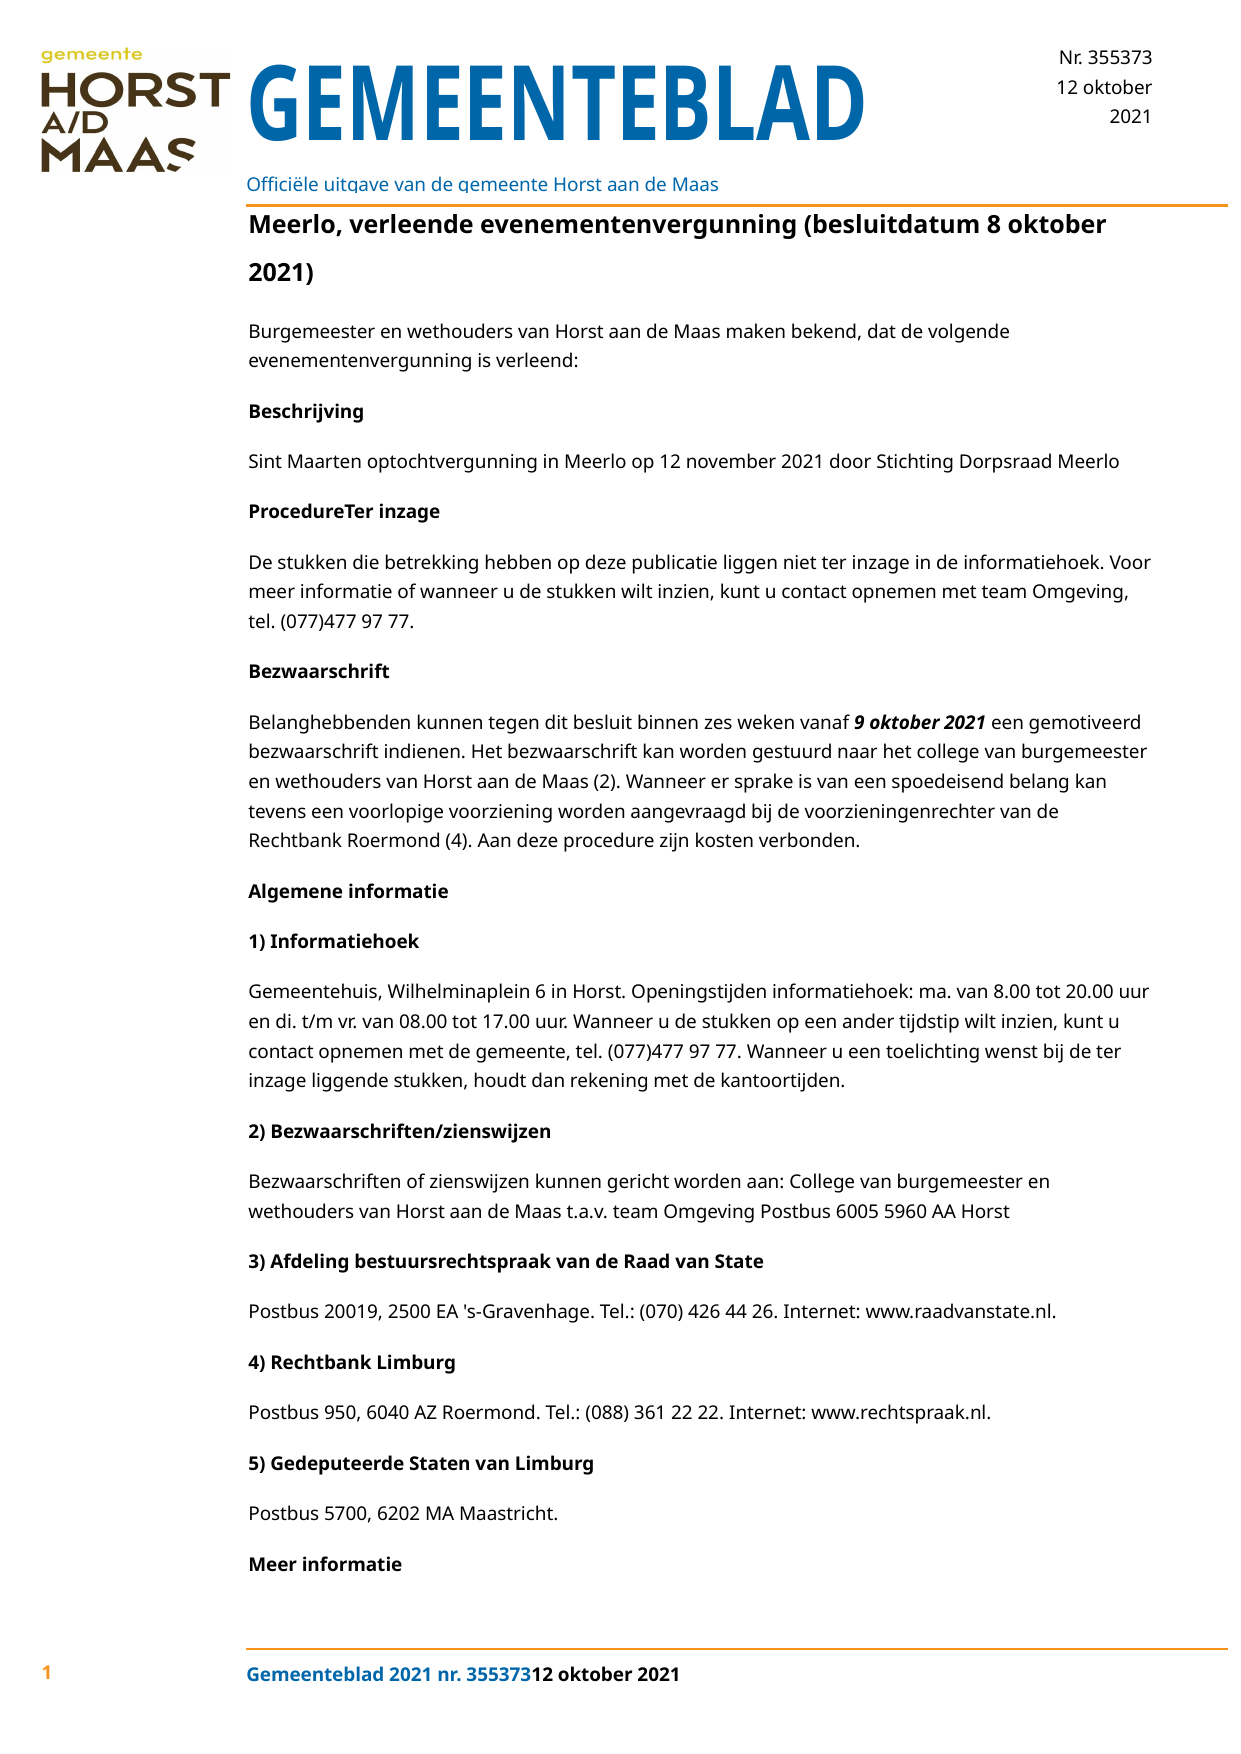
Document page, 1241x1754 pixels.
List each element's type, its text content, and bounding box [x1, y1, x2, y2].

text 4) Rechtbank Limburg [248, 1349, 1152, 1375]
text Beschrijving [248, 398, 1152, 424]
text Meerlo, verleende evenementenvergunning (besluitdatum 8 oktober 2021) [248, 207, 1152, 288]
text Burgemeester en wethouders van Horst aan de Maas maken bekend, dat de volgende evenementenvergunning is verleend: [248, 318, 1152, 373]
text Sint Maarten optochtvergunning in Meerlo op 12 november 2021 door Stichting Dorpsraad Meerlo [248, 448, 1152, 474]
picture [41, 47, 231, 172]
text Belanghebbenden kunnen tegen dit besluit binnen zes weken vanaf 9 oktober 2021 een gemotiveerd bezwaarschrift indienen. Het bezwaarschrift kan worden gestuurd naar het college van burgemeester en wethouders van Horst aan de Maas (2). Wanneer er sprake is van een spoedeisend belang kan tevens een voorlopige voorziening worden aangevraagd bij de voorzieningenrechter van de Rechtbank Roermond (4). Aan deze procedure zijn kosten verbonden. [248, 709, 1152, 853]
text Algemene informatie [248, 878, 1152, 904]
text 5) Gedeputeerde Staten van Limburg [248, 1450, 1152, 1476]
text Postbus 20019, 2500 EA 's-Gravenhage. Tel.: (070) 426 44 26. Internet: www.raadvanstate.nl. [248, 1299, 1152, 1324]
text Bezwaarschrift [248, 659, 1152, 684]
text Gemeentehuis, Wilhelminaplein 6 in Horst. Openingstijden informatiehoek: ma. van 8.00 tot 20.00 uur en di. t/m vr. van 08.00 tot 17.00 uur. Wanneer u de stukken op een ander tijdstip wilt inzien, kunt u contact opnemen met de gemeente, tel. (077)477 97 77. Wanneer u een toelichting wenst bij de ter inzage liggende stukken, houdt dan rekening met de kantoortijden. [248, 979, 1152, 1093]
text Postbus 5700, 6202 MA Maastricht. [248, 1500, 1152, 1526]
text Postbus 950, 6040 AZ Roermond. Tel.: (088) 361 22 22. Internet: www.rechtspraak.nl. [248, 1399, 1152, 1425]
text 3) Afdeling bestuursrechtspraak van de Raad van State [248, 1248, 1152, 1274]
text 1) Informatiehoek [248, 928, 1152, 954]
text ProcedureTer inzage [248, 499, 1152, 524]
text 2) Bezwaarschriften/zienswijzen [248, 1118, 1152, 1144]
text Bezwaarschriften of zienswijzen kunnen gericht worden aan: College van burgemeester en wethouders van Horst aan de Maas t.a.v. team Omgeving Postbus 6005 5960 AA Horst [248, 1168, 1152, 1224]
text De stukken die betrekking hebben op deze publicatie liggen niet ter inzage in de informatiehoek. Voor meer informatie of wanneer u de stukken wilt inzien, kunt u contact opnemen met team Omgeving, tel. (077)477 97 77. [248, 549, 1152, 634]
text Meer informatie [248, 1551, 1152, 1577]
